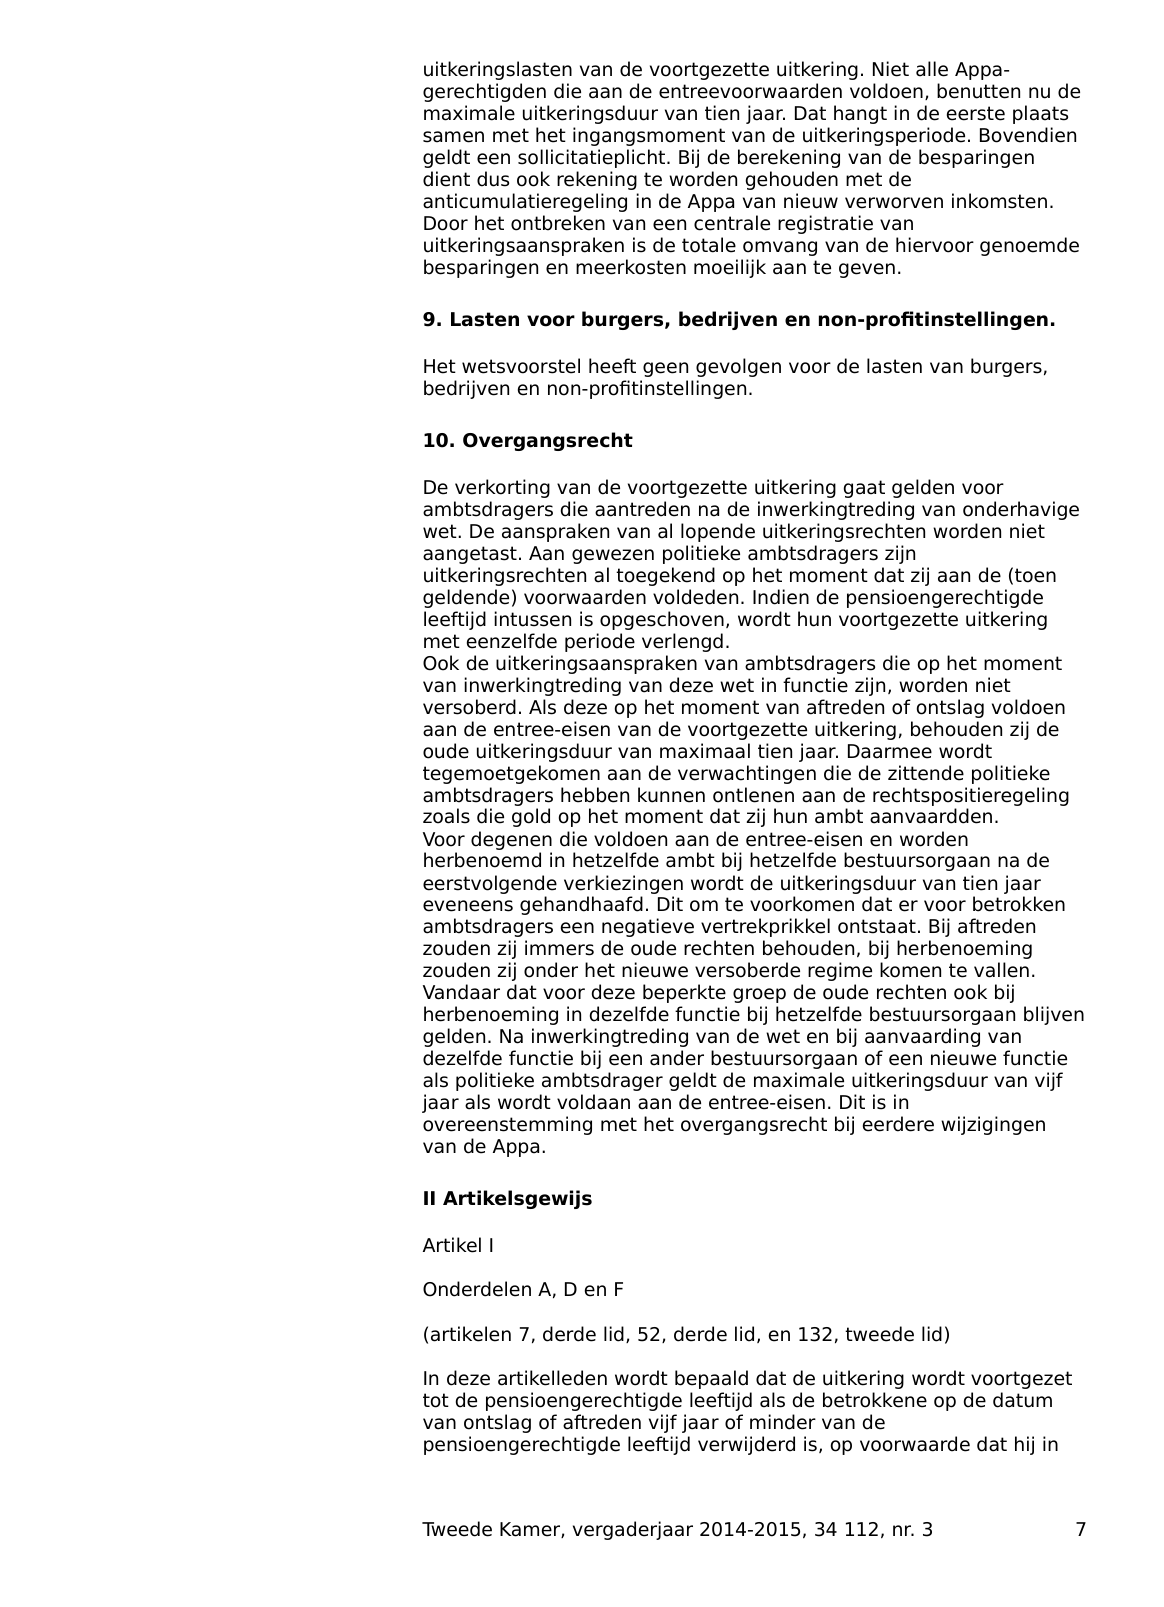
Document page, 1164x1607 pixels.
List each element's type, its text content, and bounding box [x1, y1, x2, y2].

text In deze artikelleden wordt bepaald dat de uitkering wordt voortgezet tot de pensioengerechtigde leeftijd als de betrokkene op de datum van ontslag of aftreden vijf jaar of minder van de pensioengerechtigde leeftijd verwijderd is, op voorwaarde dat hij in [422, 1368, 1087, 1456]
text Ook de uitkeringsaanspraken van ambtsdragers die op het moment van inwerkingtreding van deze wet in functie zijn, worden niet versoberd. Als deze op het moment van aftreden of ontslag voldoen aan de entree-eisen van de voortgezette uitkering, behouden zij de oude uitkeringsduur van maximaal tien jaar. Daarmee wordt tegemoetgekomen aan de verwachtingen die de zittende politieke ambtsdragers hebben kunnen ontlenen aan de rechtspositieregeling zoals die gold op het moment dat zij hun ambt aanvaardden. [422, 653, 1087, 828]
subtitle 10. Overgangsrecht [422, 430, 1087, 452]
text Voor degenen die voldoen aan de entree-eisen en worden herbenoemd in hetzelfde ambt bij hetzelfde bestuursorgaan na de eerstvolgende verkiezingen wordt de uitkeringsduur van tien jaar eveneens gehandhaafd. Dit om te voorkomen dat er voor betrokken ambtsdragers een negatieve vertrekprikkel ontstaat. Bij aftreden zouden zij immers de oude rechten behouden, bij herbenoeming zouden zij onder het nieuwe versoberde regime komen te vallen. Vandaar dat voor deze beperkte groep de oude rechten ook bij herbenoeming in dezelfde functie bij hetzelfde bestuursorgaan blijven gelden. Na inwerkingtreding van de wet en bij aanvaarding van dezelfde functie bij een ander bestuursorgaan of een nieuwe functie als politieke ambtsdrager geldt de maximale uitkeringsduur van vijf jaar als wordt voldaan aan de entree-eisen. Dit is in overeenstemming met het overgangsrecht bij eerdere wijzigingen van de Appa. [422, 828, 1087, 1158]
text Door het ontbreken van een centrale registratie van uitkeringsaanspraken is de totale omvang van de hiervoor genoemde besparingen en meerkosten moeilijk aan te geven. [422, 213, 1087, 279]
text uitkeringslasten van de voortgezette uitkering. Niet alle Appa-gerechtigden die aan de entreevoorwaarden voldoen, benutten nu de maximale uitkeringsduur van tien jaar. Dat hangt in de eerste plaats samen met het ingangsmoment van de uitkeringsperiode. Bovendien geldt een sollicitatieplicht. Bij de berekening van de besparingen dient dus ook rekening te worden gehouden met de anticumulatieregeling in de Appa van nieuw verworven inkomsten. [422, 59, 1087, 213]
subtitle Onderdelen A, D en F [422, 1279, 1087, 1301]
subtitle (artikelen 7, derde lid, 52, derde lid, en 132, tweede lid) [422, 1323, 1087, 1345]
subtitle Artikel I [422, 1235, 1087, 1257]
subtitle II Artikelsgewijs [422, 1188, 1087, 1210]
text De verkorting van de voortgezette uitkering gaat gelden voor ambtsdragers die aantreden na de inwerkingtreding van onderhavige wet. De aanspraken van al lopende uitkeringsrechten worden niet aangetast. Aan gewezen politieke ambtsdragers zijn uitkeringsrechten al toegekend op het moment dat zij aan de (toen geldende) voorwaarden voldeden. Indien de pensioengerechtigde leeftijd intussen is opgeschoven, wordt hun voortgezette uitkering met eenzelfde periode verlengd. [422, 477, 1087, 653]
text Het wetsvoorstel heeft geen gevolgen voor de lasten van burgers, bedrijven en non-profitinstellingen. [422, 356, 1087, 400]
subtitle 9. Lasten voor burgers, bedrijven en non-profitinstellingen. [422, 309, 1087, 331]
